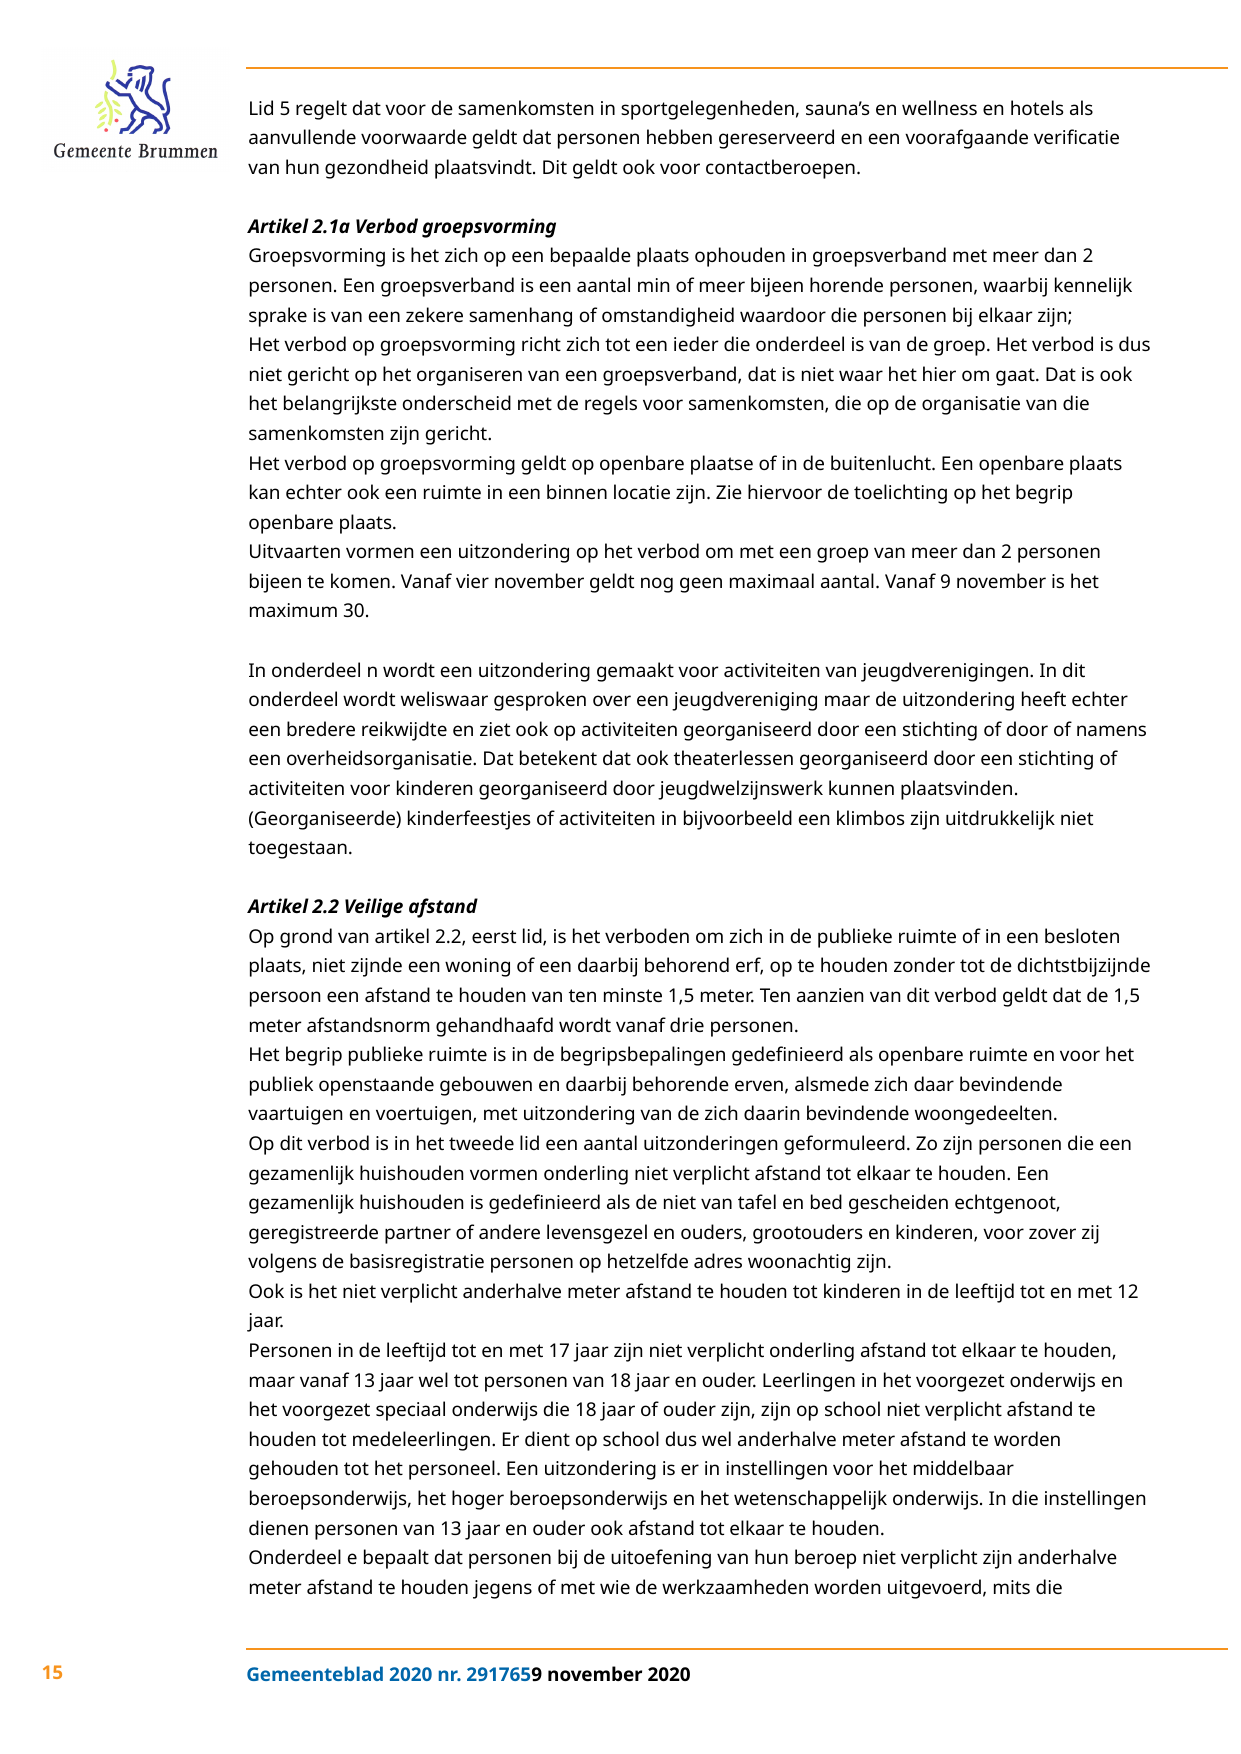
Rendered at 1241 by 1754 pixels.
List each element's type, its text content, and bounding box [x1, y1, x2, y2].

text In onderdeel n wordt een uitzondering gemaakt voor activiteiten van jeugdverenigingen. In dit onderdeel wordt weliswaar gesproken over een jeugdvereniging maar de uitzondering heeft echter een bredere reikwijdte en ziet ook op activiteiten georganiseerd door een stichting of door of namens een overheidsorganisatie. Dat betekent dat ook theaterlessen georganiseerd door een stichting of activiteiten voor kinderen georganiseerd door jeugdwelzijnswerk kunnen plaatsvinden. [248, 657, 1152, 801]
text Op grond van artikel 2.2, eerst lid, is het verboden om zich in de publieke ruimte of in een besloten plaats, niet zijnde een woning of een daarbij behorend erf, op te houden zonder tot de dichtstbijzijnde persoon een afstand te houden van ten minste 1,5 meter. Ten aanzien van dit verbod geldt dat de 1,5 meter afstandsnorm gehandhaafd wordt vanaf drie personen. [248, 923, 1152, 1038]
text Het begrip publieke ruimte is in de begripsbepalingen gedefinieerd als openbare ruimte en voor het publiek openstaande gebouwen en daarbij behorende erven, alsmede zich daar bevindende vaartuigen en voertuigen, met uitzondering van de zich daarin bevindende woongedeelten. [248, 1041, 1152, 1126]
text Ook is het niet verplicht anderhalve meter afstand te houden tot kinderen in de leeftijd tot en met 12 jaar. [248, 1278, 1152, 1333]
text Artikel 2.2 Veilige afstand [248, 893, 1152, 919]
text Op dit verbod is in het tweede lid een aantal uitzonderingen geformuleerd. Zo zijn personen die een gezamenlijk huishouden vormen onderling niet verplicht afstand tot elkaar te houden. Een gezamenlijk huishouden is gedefinieerd als de niet van tafel en bed gescheiden echtgenoot, geregistreerde partner of andere levensgezel en ouders, grootouders en kinderen, voor zover zij volgens de basisregistratie personen op hetzelfde adres woonachtig zijn. [248, 1130, 1152, 1274]
text Uitvaarten vormen een uitzondering op het verbod om met een groep van meer dan 2 personen bijeen te komen. Vanaf vier november geldt nog geen maximaal aantal. Vanaf 9 november is het maximum 30. [248, 538, 1152, 623]
text (Georganiseerde) kinderfeestjes of activiteiten in bijvoorbeeld een klimbos zijn uitdrukkelijk niet toegestaan. [248, 805, 1152, 860]
text Onderdeel e bepaalt dat personen bij de uitoefening van hun beroep niet verplicht zijn anderhalve meter afstand te houden jegens of met wie de werkzaamheden worden uitgevoerd, mits die [248, 1544, 1152, 1600]
text Artikel 2.1a Verbod groepsvorming [248, 213, 1152, 239]
text Groepsvorming is het zich op een bepaalde plaats ophouden in groepsverband met meer dan 2 personen. Een groepsverband is een aantal min of meer bijeen horende personen, waarbij kennelijk sprake is van een zekere samenhang of omstandigheid waardoor die personen bij elkaar zijn; [248, 243, 1152, 328]
picture [41, 47, 231, 172]
text Het verbod op groepsvorming geldt op openbare plaatse of in de buitenlucht. Een openbare plaats kan echter ook een ruimte in een binnen locatie zijn. Zie hiervoor de toelichting op het begrip openbare plaats. [248, 450, 1152, 535]
text Het verbod op groepsvorming richt zich tot een ieder die onderdeel is van de groep. Het verbod is dus niet gericht op het organiseren van een groepsverband, dat is niet waar het hier om gaat. Dat is ook het belangrijkste onderscheid met de regels voor samenkomsten, die op de organisatie van die samenkomsten zijn gericht. [248, 331, 1152, 446]
text Lid 5 regelt dat voor de samenkomsten in sportgelegenheden, sauna’s en wellness en hotels als aanvullende voorwaarde geldt dat personen hebben gereserveerd en een voorafgaande verificatie van hun gezondheid plaatsvindt. Dit geldt ook voor contactberoepen. [248, 95, 1152, 180]
text Personen in de leeftijd tot en met 17 jaar zijn niet verplicht onderling afstand tot elkaar te houden, maar vanaf 13 jaar wel tot personen van 18 jaar en ouder. Leerlingen in het voorgezet onderwijs en het voorgezet speciaal onderwijs die 18 jaar of ouder zijn, zijn op school niet verplicht afstand te houden tot medeleerlingen. Er dient op school dus wel anderhalve meter afstand te worden gehouden tot het personeel. Een uitzondering is er in instellingen voor het middelbaar beroepsonderwijs, het hoger beroepsonderwijs en het wetenschappelijk onderwijs. In die instellingen dienen personen van 13 jaar en ouder ook afstand tot elkaar te houden. [248, 1337, 1152, 1541]
